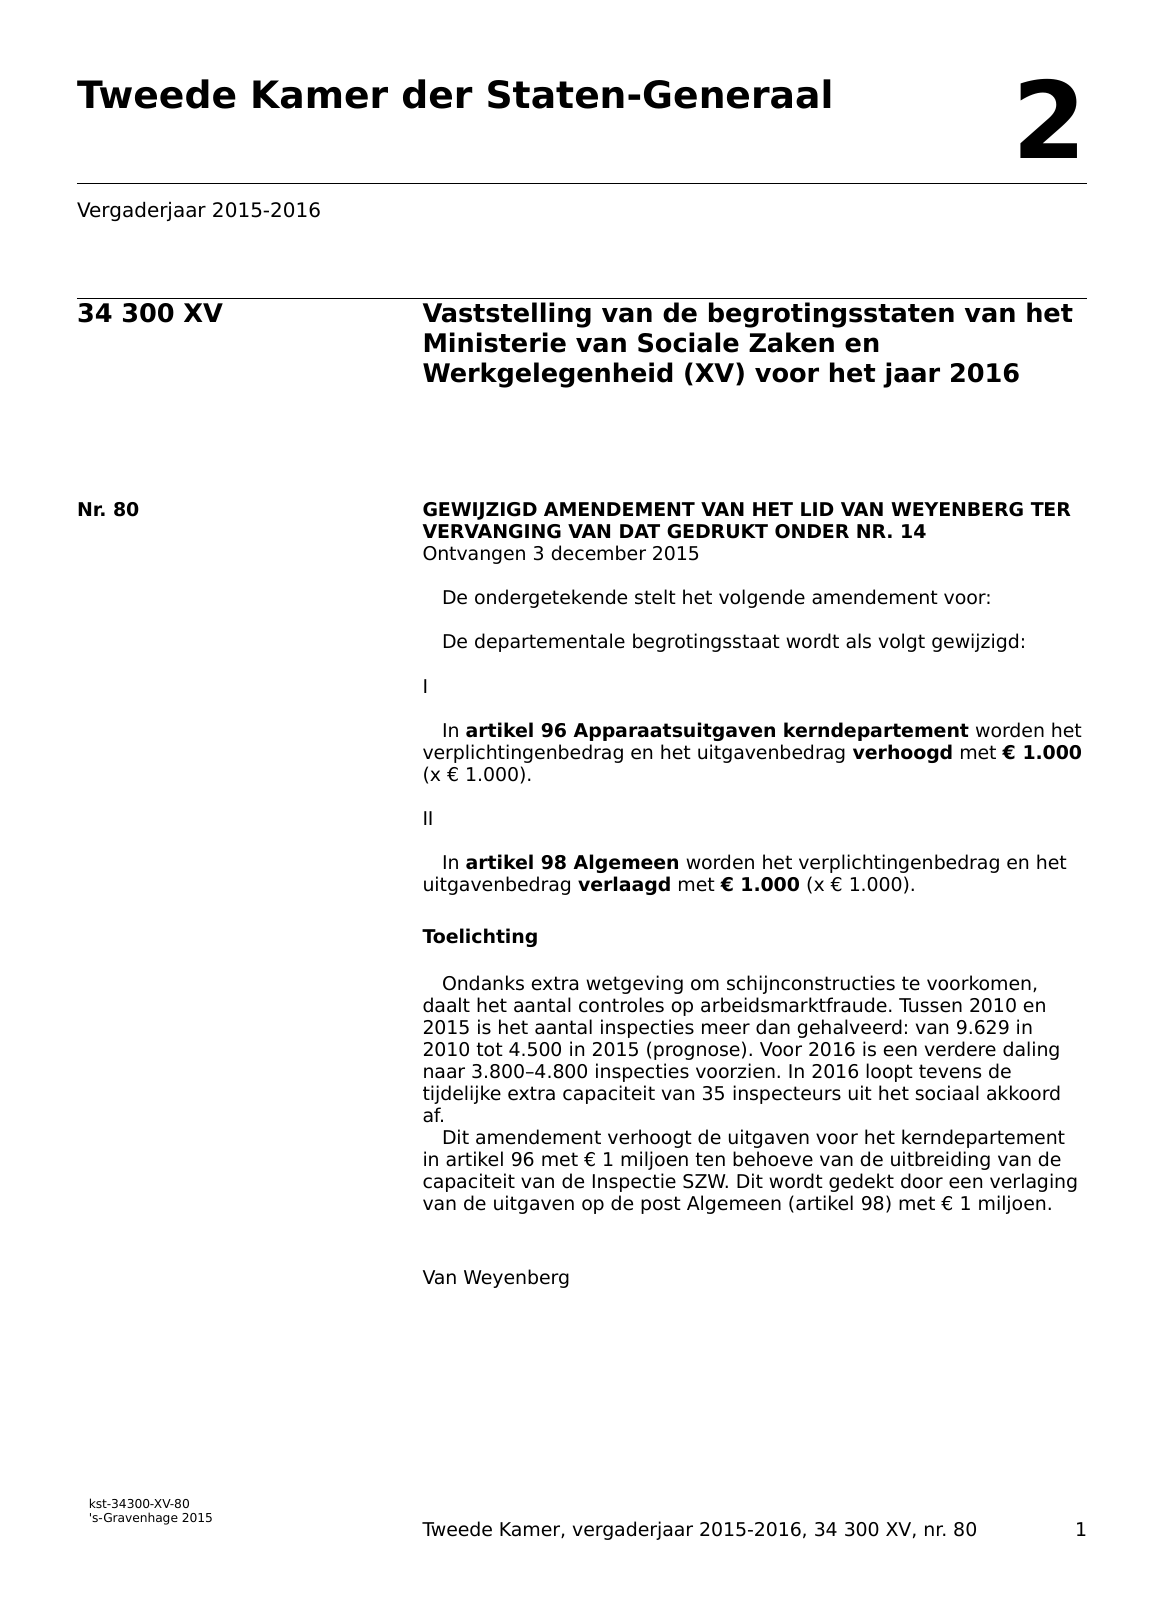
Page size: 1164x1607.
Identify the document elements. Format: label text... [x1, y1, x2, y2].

text 's-Gravenhage 2015 [88, 1511, 323, 1525]
text I [422, 676, 1087, 697]
text In artikel 96 Apparaatsuitgaven kerndepartement worden het verplichtingenbedrag en het uitgavenbedrag verhoogd met € 1.000 (x € 1.000). [422, 720, 1087, 786]
text Van Weyenberg [422, 1245, 1087, 1289]
text II [422, 808, 1087, 830]
text De departementale begrotingsstaat wordt als volgt gewijzigd: [422, 631, 1087, 653]
text Ondanks extra wetgeving om schijnconstructies te voorkomen, daalt het aantal controles op arbeidsmarktfraude. Tussen 2010 en 2015 is het aantal inspecties meer dan gehalveerd: van 9.629 in 2010 tot 4.500 in 2015 (prognose). Voor 2016 is een verdere daling naar 3.800–4.800 inspecties voorzien. In 2016 loopt tevens de tijdelijke extra capaciteit van 35 inspecteurs uit het sociaal akkoord af. [422, 973, 1087, 1127]
table_header 2 [886, 59, 1087, 183]
subtitle Nr. 80 GEWIJZIGD AMENDEMENT VAN HET LID VAN WEYENBERG TER VERVANGING VAN DAT GEDRUKT ONDER NR. 14 [77, 499, 1087, 543]
text De ondergetekende stelt het volgende amendement voor: [422, 587, 1087, 609]
text In artikel 98 Algemeen worden het verplichtingenbedrag en het uitgavenbedrag verlaagd met € 1.000 (x € 1.000). [422, 852, 1087, 896]
table_cell Vergaderjaar 2015-2016 [77, 184, 1087, 298]
subtitle 34 300 XV Vaststelling van de begrotingsstaten van het Ministerie van Sociale Zaken en Werkgelegenheid (XV) voor het jaar 2016 [77, 299, 1087, 388]
table_header Tweede Kamer der Staten-Generaal [77, 59, 886, 183]
text Ontvangen 3 december 2015 [422, 543, 1087, 565]
subtitle Toelichting [422, 926, 1087, 948]
text Dit amendement verhoogt de uitgaven voor het kerndepartement in artikel 96 met € 1 miljoen ten behoeve van de uitbreiding van de capaciteit van de Inspectie SZW. Dit wordt gedekt door een verlaging van de uitgaven op de post Algemeen (artikel 98) met € 1 miljoen. [422, 1127, 1087, 1215]
text kst-34300-XV-80 [88, 1497, 323, 1511]
